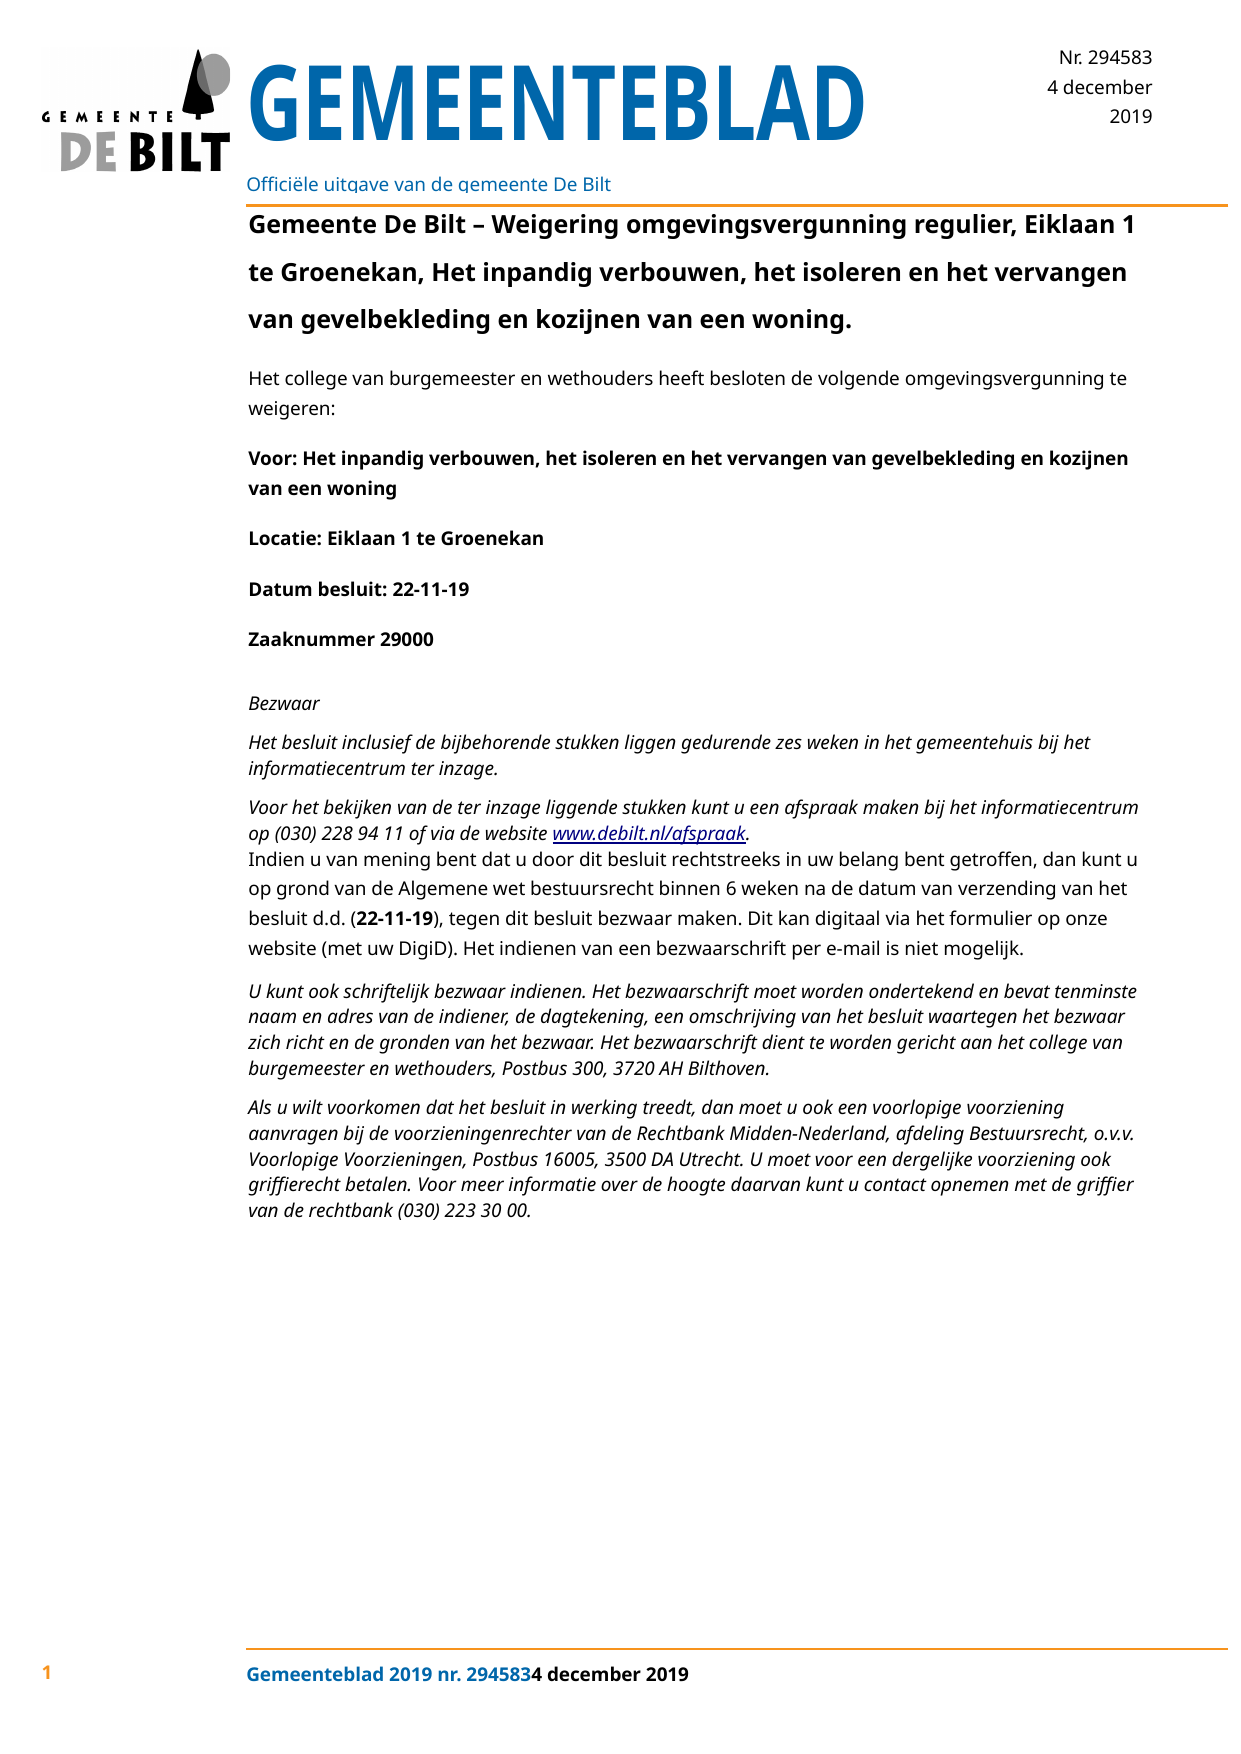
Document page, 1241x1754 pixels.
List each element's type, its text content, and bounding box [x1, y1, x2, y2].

text Het besluit inclusief de bijbehorende stukken liggen gedurende zes weken in het gemeentehuis bij het informatiecentrum ter inzage. [248, 729, 1152, 781]
text Zaaknummer 29000 [248, 626, 1152, 652]
picture [41, 47, 231, 172]
text Voor: Het inpandig verbouwen, het isoleren en het vervangen van gevelbekleding en kozijnen van een woning [248, 446, 1152, 501]
text U kunt ook schriftelijk bezwaar indienen. Het bezwaarschrift moet worden ondertekend en bevat tenminste naam en adres van de indiener, de dagtekening, een omschrijving van het besluit waartegen het bezwaar zich richt en de gronden van het bezwaar. Het bezwaarschrift dient te worden gericht aan het college van burgemeester en wethouders, Postbus 300, 3720 AH Bilthoven. [248, 978, 1152, 1081]
text Locatie: Eiklaan 1 te Groenekan [248, 526, 1152, 551]
text Als u wilt voorkomen dat het besluit in werking treedt, dan moet u ook een voorlopige voorziening aanvragen bij de voorzieningenrechter van de Rechtbank Midden-Nederland, afdeling Bestuursrecht, o.v.v. Voorlopige Voorzieningen, Postbus 16005, 3500 DA Utrecht. U moet voor een dergelijke voorziening ook griffierecht betalen. Voor meer informatie over de hoogte daarvan kunt u contact opnemen met de griffier van de rechtbank (030) 223 30 00. [248, 1094, 1152, 1223]
text Het college van burgemeester en wethouders heeft besloten de volgende omgevingsvergunning te weigeren: [248, 366, 1152, 421]
text Bezwaar [248, 690, 1152, 716]
text Datum besluit: 22-11-19 [248, 576, 1152, 602]
text Voor het bekijken van de ter inzage liggende stukken kunt u een afspraak maken bij het informatiecentrum op (030) 228 94 11 of via de website www.debilt.nl/afspraak. [248, 794, 1152, 846]
text Gemeente De Bilt – Weigering omgevingsvergunning regulier, Eiklaan 1 te Groenekan, Het inpandig verbouwen, het isoleren en het vervangen van gevelbekleding en kozijnen van een woning. [248, 207, 1152, 336]
text Indien u van mening bent dat u door dit besluit rechtstreeks in uw belang bent getroffen, dan kunt u op grond van de Algemene wet bestuursrecht binnen 6 weken na de datum van verzending van het besluit d.d. (22-11-19), tegen dit besluit bezwaar maken. Dit kan digitaal via het formulier op onze website (met uw DigiD). Het indienen van een bezwaarschrift per e-mail is niet mogelijk. [248, 846, 1152, 961]
